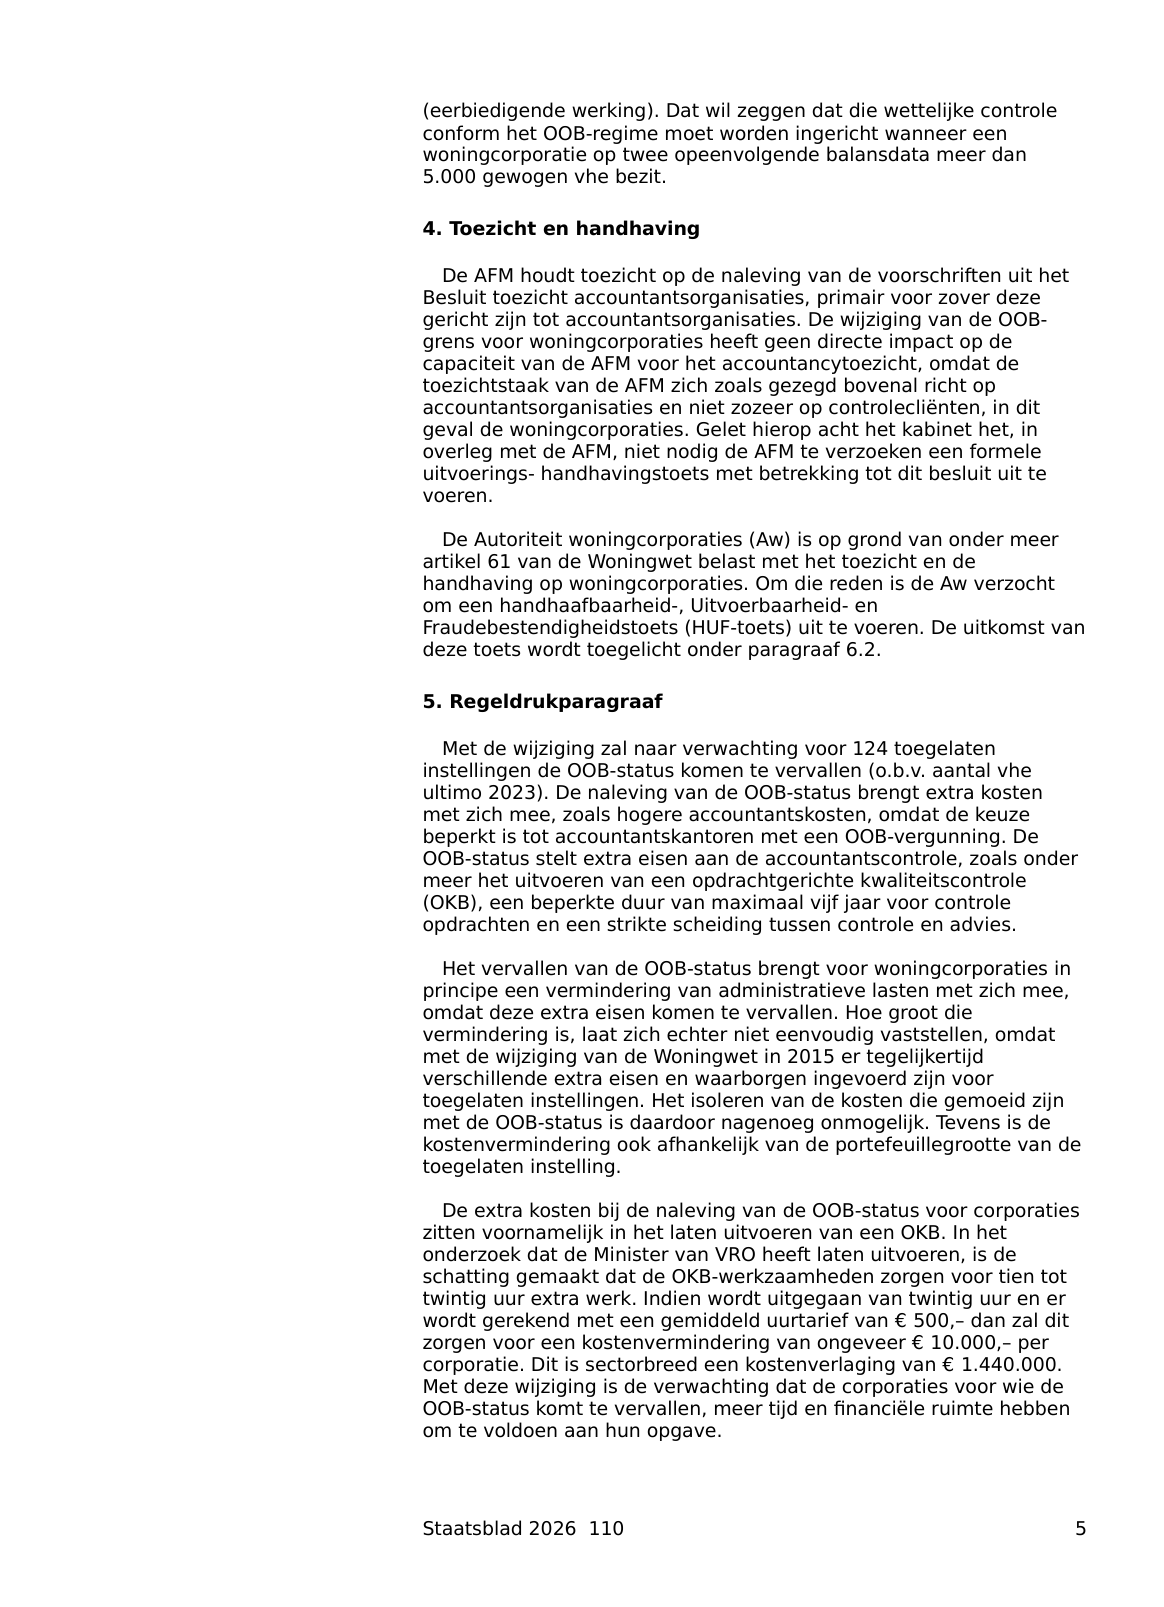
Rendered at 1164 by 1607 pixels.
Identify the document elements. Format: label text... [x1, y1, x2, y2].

text Met de wijziging zal naar verwachting voor 124 toegelaten instellingen de OOB-status komen te vervallen (o.b.v. aantal vhe ultimo 2023). De naleving van de OOB-status brengt extra kosten met zich mee, zoals hogere accountantskosten, omdat de keuze beperkt is tot accountantskantoren met een OOB-vergunning. De OOB-status stelt extra eisen aan de accountantscontrole, zoals onder meer het uitvoeren van een opdrachtgerichte kwaliteitscontrole (OKB), een beperkte duur van maximaal vijf jaar voor controle opdrachten en een strikte scheiding tussen controle en advies. [422, 738, 1087, 936]
text (eerbiedigende werking). Dat wil zeggen dat die wettelijke controle conform het OOB-regime moet worden ingericht wanneer een woningcorporatie op twee opeenvolgende balansdata meer dan 5.000 gewogen vhe bezit. [422, 100, 1087, 188]
subtitle 4. Toezicht en handhaving [422, 218, 1087, 240]
text De AFM houdt toezicht op de naleving van de voorschriften uit het Besluit toezicht accountantsorganisaties, primair voor zover deze gericht zijn tot accountantsorganisaties. De wijziging van de OOB-grens voor woningcorporaties heeft geen directe impact op de capaciteit van de AFM voor het accountancytoezicht, omdat de toezichtstaak van de AFM zich zoals gezegd bovenal richt op accountantsorganisaties en niet zozeer op controlecliënten, in dit geval de woningcorporaties. Gelet hierop acht het kabinet het, in overleg met de AFM, niet nodig de AFM te verzoeken een formele uitvoerings- handhavingstoets met betrekking tot dit besluit uit te voeren. [422, 265, 1087, 507]
subtitle 5. Regeldrukparagraaf [422, 691, 1087, 713]
text De Autoriteit woningcorporaties (Aw) is op grond van onder meer artikel 61 van de Woningwet belast met het toezicht en de handhaving op woningcorporaties. Om die reden is de Aw verzocht om een handhaafbaarheid-, Uitvoerbaarheid- en Fraudebestendigheidstoets (HUF-toets) uit te voeren. De uitkomst van deze toets wordt toegelicht onder paragraaf 6.2. [422, 529, 1087, 661]
text Het vervallen van de OOB-status brengt voor woningcorporaties in principe een vermindering van administratieve lasten met zich mee, omdat deze extra eisen komen te vervallen. Hoe groot die vermindering is, laat zich echter niet eenvoudig vaststellen, omdat met de wijziging van de Woningwet in 2015 er tegelijkertijd verschillende extra eisen en waarborgen ingevoerd zijn voor toegelaten instellingen. Het isoleren van de kosten die gemoeid zijn met de OOB-status is daardoor nagenoeg onmogelijk. Tevens is de kostenvermindering ook afhankelijk van de portefeuillegrootte van de toegelaten instelling. [422, 958, 1087, 1178]
text De extra kosten bij de naleving van de OOB-status voor corporaties zitten voornamelijk in het laten uitvoeren van een OKB. In het onderzoek dat de Minister van VRO heeft laten uitvoeren, is de schatting gemaakt dat de OKB-werkzaamheden zorgen voor tien tot twintig uur extra werk. Indien wordt uitgegaan van twintig uur en er wordt gerekend met een gemiddeld uurtarief van € 500,– dan zal dit zorgen voor een kostenvermindering van ongeveer € 10.000,– per corporatie. Dit is sectorbreed een kostenverlaging van € 1.440.000. Met deze wijziging is de verwachting dat de corporaties voor wie de OOB-status komt te vervallen, meer tijd en financiële ruimte hebben om te voldoen aan hun opgave. [422, 1200, 1087, 1442]
